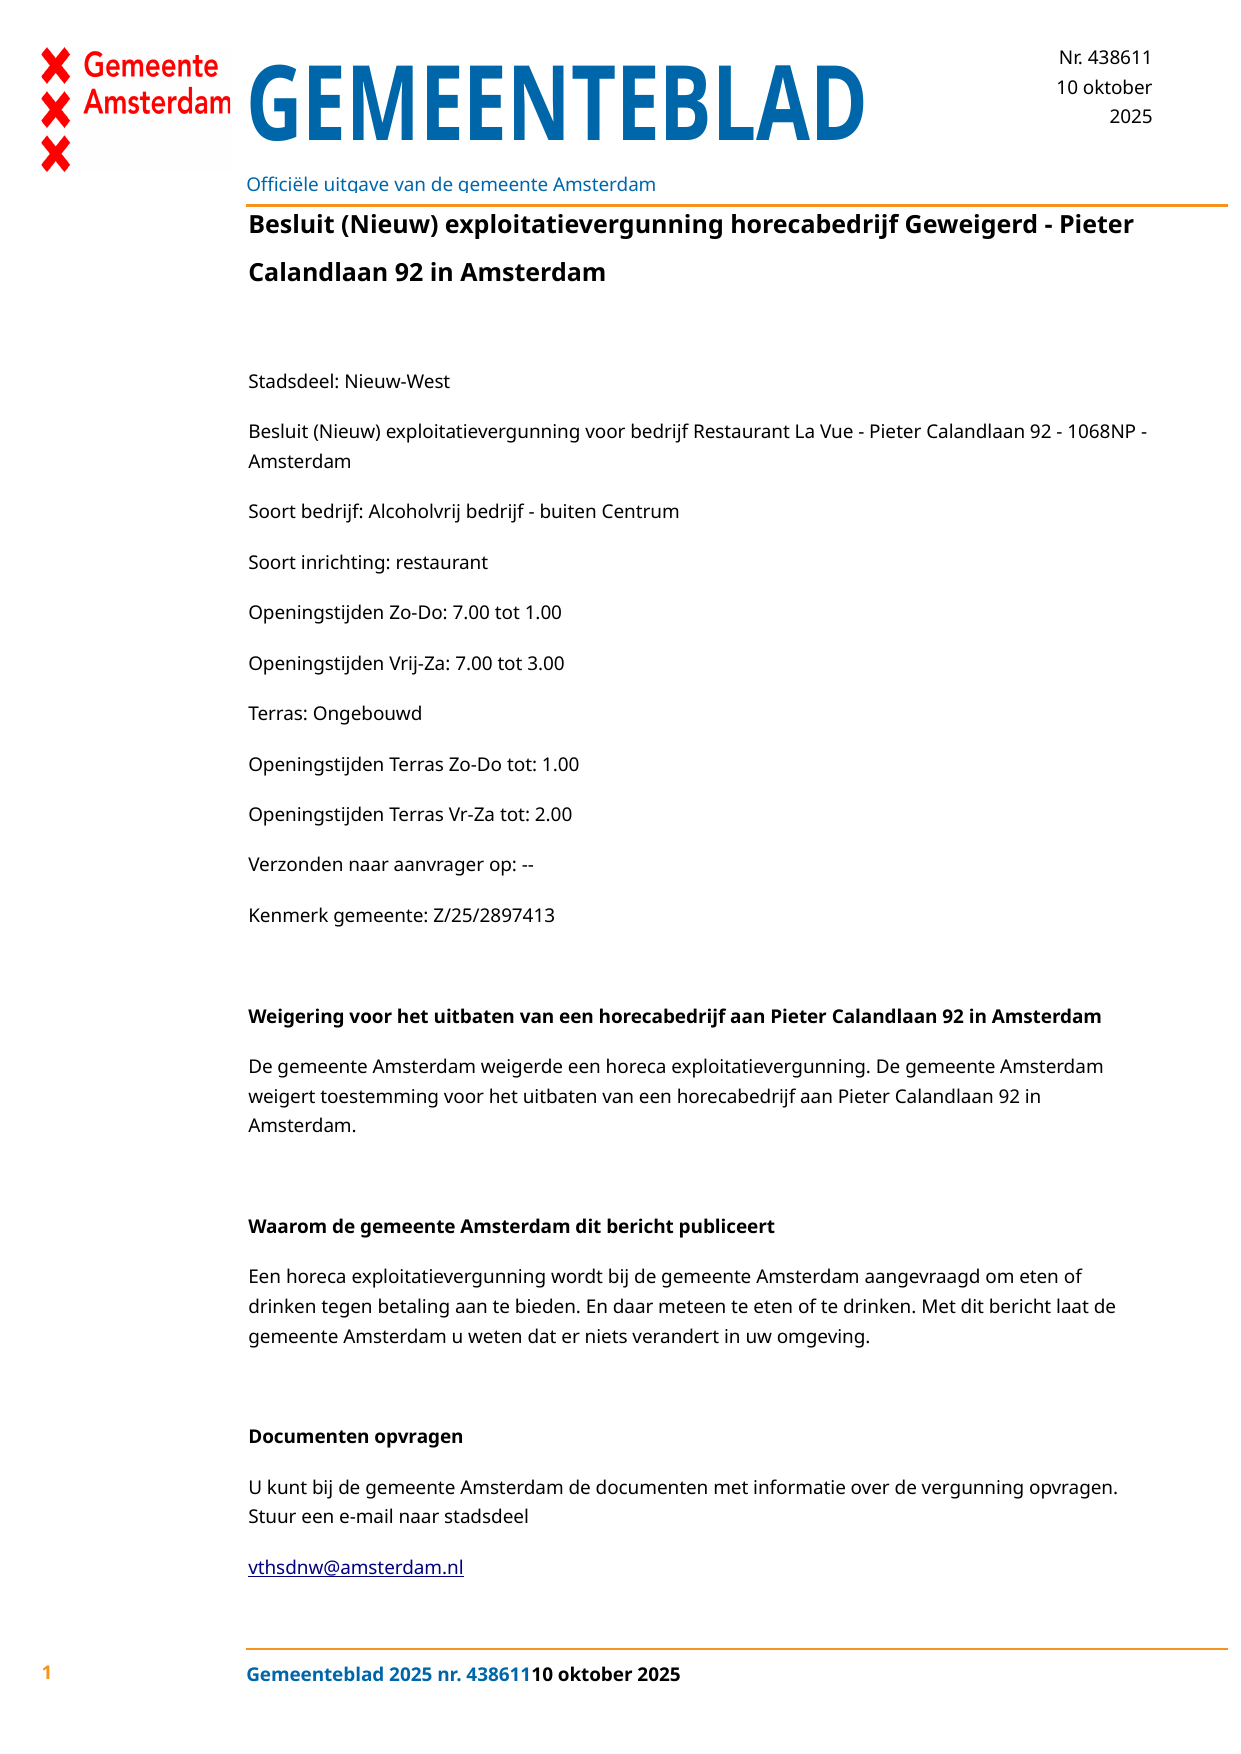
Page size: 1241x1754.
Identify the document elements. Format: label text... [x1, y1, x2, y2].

text Openingstijden Terras Vr-Za tot: 2.00 [248, 801, 1152, 827]
text Kenmerk gemeente: Z/25/2897413 [248, 902, 1152, 928]
text De gemeente Amsterdam weigerde een horeca exploitatievergunning. De gemeente Amsterdam weigert toestemming voor het uitbaten van een horecabedrijf aan Pieter Calandlaan 92 in Amsterdam. [248, 1053, 1152, 1138]
text Openingstijden Vrij-Za: 7.00 tot 3.00 [248, 650, 1152, 676]
text Soort bedrijf: Alcoholvrij bedrijf - buiten Centrum [248, 499, 1152, 524]
text Terras: Ongebouwd [248, 700, 1152, 726]
text Soort inrichting: restaurant [248, 549, 1152, 575]
text U kunt bij de gemeente Amsterdam de documenten met informatie over de vergunning opvragen. Stuur een e-mail naar stadsdeel [248, 1474, 1152, 1529]
text Stadsdeel: Nieuw-West [248, 368, 1152, 394]
text Besluit (Nieuw) exploitatievergunning horecabedrijf Geweigerd - Pieter Calandlaan 92 in Amsterdam [248, 207, 1152, 288]
text Openingstijden Terras Zo-Do tot: 1.00 [248, 751, 1152, 777]
text vthsdnw@amsterdam.nl [248, 1554, 1152, 1580]
text Documenten opvragen [248, 1424, 1152, 1449]
text Waarom de gemeente Amsterdam dit bericht publiceert [248, 1213, 1152, 1239]
picture [41, 47, 231, 172]
text Verzonden naar aanvrager op: -- [248, 852, 1152, 877]
text Weigering voor het uitbaten van een horecabedrijf aan Pieter Calandlaan 92 in Amsterdam [248, 1003, 1152, 1029]
text Een horeca exploitatievergunning wordt bij de gemeente Amsterdam aangevraagd om eten of drinken tegen betaling aan te bieden. En daar meteen te eten of te drinken. Met dit bericht laat de gemeente Amsterdam u weten dat er niets verandert in uw omgeving. [248, 1264, 1152, 1349]
text Besluit (Nieuw) exploitatievergunning voor bedrijf Restaurant La Vue - Pieter Calandlaan 92 - 1068NP - Amsterdam [248, 419, 1152, 474]
text Openingstijden Zo-Do: 7.00 tot 1.00 [248, 599, 1152, 625]
